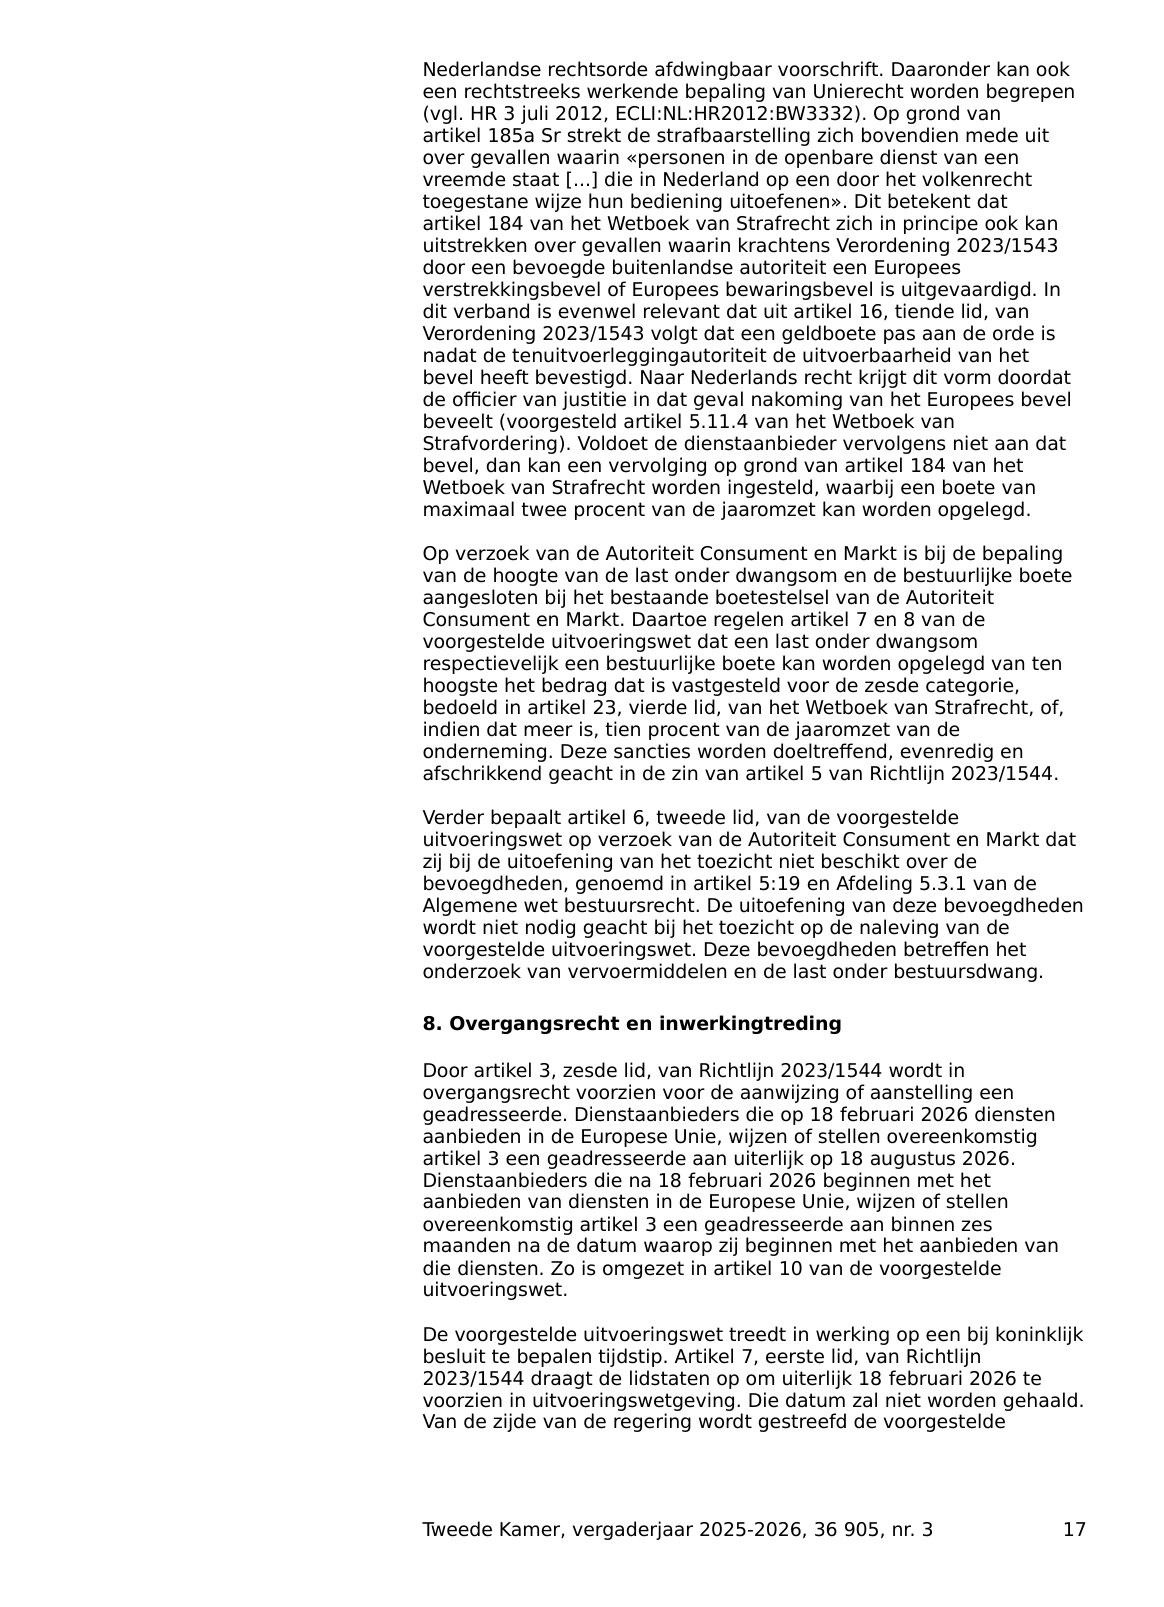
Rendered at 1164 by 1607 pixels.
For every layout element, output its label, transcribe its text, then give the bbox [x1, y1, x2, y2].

subtitle 8. Overgangsrecht en inwerkingtreding [422, 1013, 1087, 1034]
text Door artikel 3, zesde lid, van Richtlijn 2023/1544 wordt in overgangsrecht voorzien voor de aanwijzing of aanstelling een geadresseerde. Dienstaanbieders die op 18 februari 2026 diensten aanbieden in de Europese Unie, wijzen of stellen overeenkomstig artikel 3 een geadresseerde aan uiterlijk op 18 augustus 2026. Dienstaanbieders die na 18 februari 2026 beginnen met het aanbieden van diensten in de Europese Unie, wijzen of stellen overeenkomstig artikel 3 een geadresseerde aan binnen zes maanden na de datum waarop zij beginnen met het aanbieden van die diensten. Zo is omgezet in artikel 10 van de voorgestelde uitvoeringswet. [422, 1059, 1087, 1301]
text Op verzoek van de Autoriteit Consument en Markt is bij de bepaling van de hoogte van de last onder dwangsom en de bestuurlijke boete aangesloten bij het bestaande boetestelsel van de Autoriteit Consument en Markt. Daartoe regelen artikel 7 en 8 van de voorgestelde uitvoeringswet dat een last onder dwangsom respectievelijk een bestuurlijke boete kan worden opgelegd van ten hoogste het bedrag dat is vastgesteld voor de zesde categorie, bedoeld in artikel 23, vierde lid, van het Wetboek van Strafrecht, of, indien dat meer is, tien procent van de jaaromzet van de onderneming. Deze sancties worden doeltreffend, evenredig en afschrikkend geacht in de zin van artikel 5 van Richtlijn 2023/1544. [422, 543, 1087, 784]
text De voorgestelde uitvoeringswet treedt in werking op een bij koninklijk besluit te bepalen tijdstip. Artikel 7, eerste lid, van Richtlijn 2023/1544 draagt de lidstaten op om uiterlijk 18 februari 2026 te voorzien in uitvoeringswetgeving. Die datum zal niet worden gehaald. Van de zijde van de regering wordt gestreefd de voorgestelde [422, 1323, 1087, 1433]
text Nederlandse rechtsorde afdwingbaar voorschrift. Daaronder kan ook een rechtstreeks werkende bepaling van Unierecht worden begrepen (vgl. HR 3 juli 2012, ECLI:NL:HR2012:BW3332). Op grond van artikel 185a Sr strekt de strafbaarstelling zich bovendien mede uit over gevallen waarin «personen in de openbare dienst van een vreemde staat [...] die in Nederland op een door het volkenrecht toegestane wijze hun bediening uitoefenen». Dit betekent dat artikel 184 van het Wetboek van Strafrecht zich in principe ook kan uitstrekken over gevallen waarin krachtens Verordening 2023/1543 door een bevoegde buitenlandse autoriteit een Europees verstrekkingsbevel of Europees bewaringsbevel is uitgevaardigd. In dit verband is evenwel relevant dat uit artikel 16, tiende lid, van Verordening 2023/1543 volgt dat een geldboete pas aan de orde is nadat de tenuitvoerleggingautoriteit de uitvoerbaarheid van het bevel heeft bevestigd. Naar Nederlands recht krijgt dit vorm doordat de officier van justitie in dat geval nakoming van het Europees bevel beveelt (voorgesteld artikel 5.11.4 van het Wetboek van Strafvordering). Voldoet de dienstaanbieder vervolgens niet aan dat bevel, dan kan een vervolging op grond van artikel 184 van het Wetboek van Strafrecht worden ingesteld, waarbij een boete van maximaal twee procent van de jaaromzet kan worden opgelegd. [422, 59, 1087, 521]
text Verder bepaalt artikel 6, tweede lid, van de voorgestelde uitvoeringswet op verzoek van de Autoriteit Consument en Markt dat zij bij de uitoefening van het toezicht niet beschikt over de bevoegdheden, genoemd in artikel 5:19 en Afdeling 5.3.1 van de Algemene wet bestuursrecht. De uitoefening van deze bevoegdheden wordt niet nodig geacht bij het toezicht op de naleving van de voorgestelde uitvoeringswet. Deze bevoegdheden betreffen het onderzoek van vervoermiddelen en de last onder bestuursdwang. [422, 807, 1087, 983]
